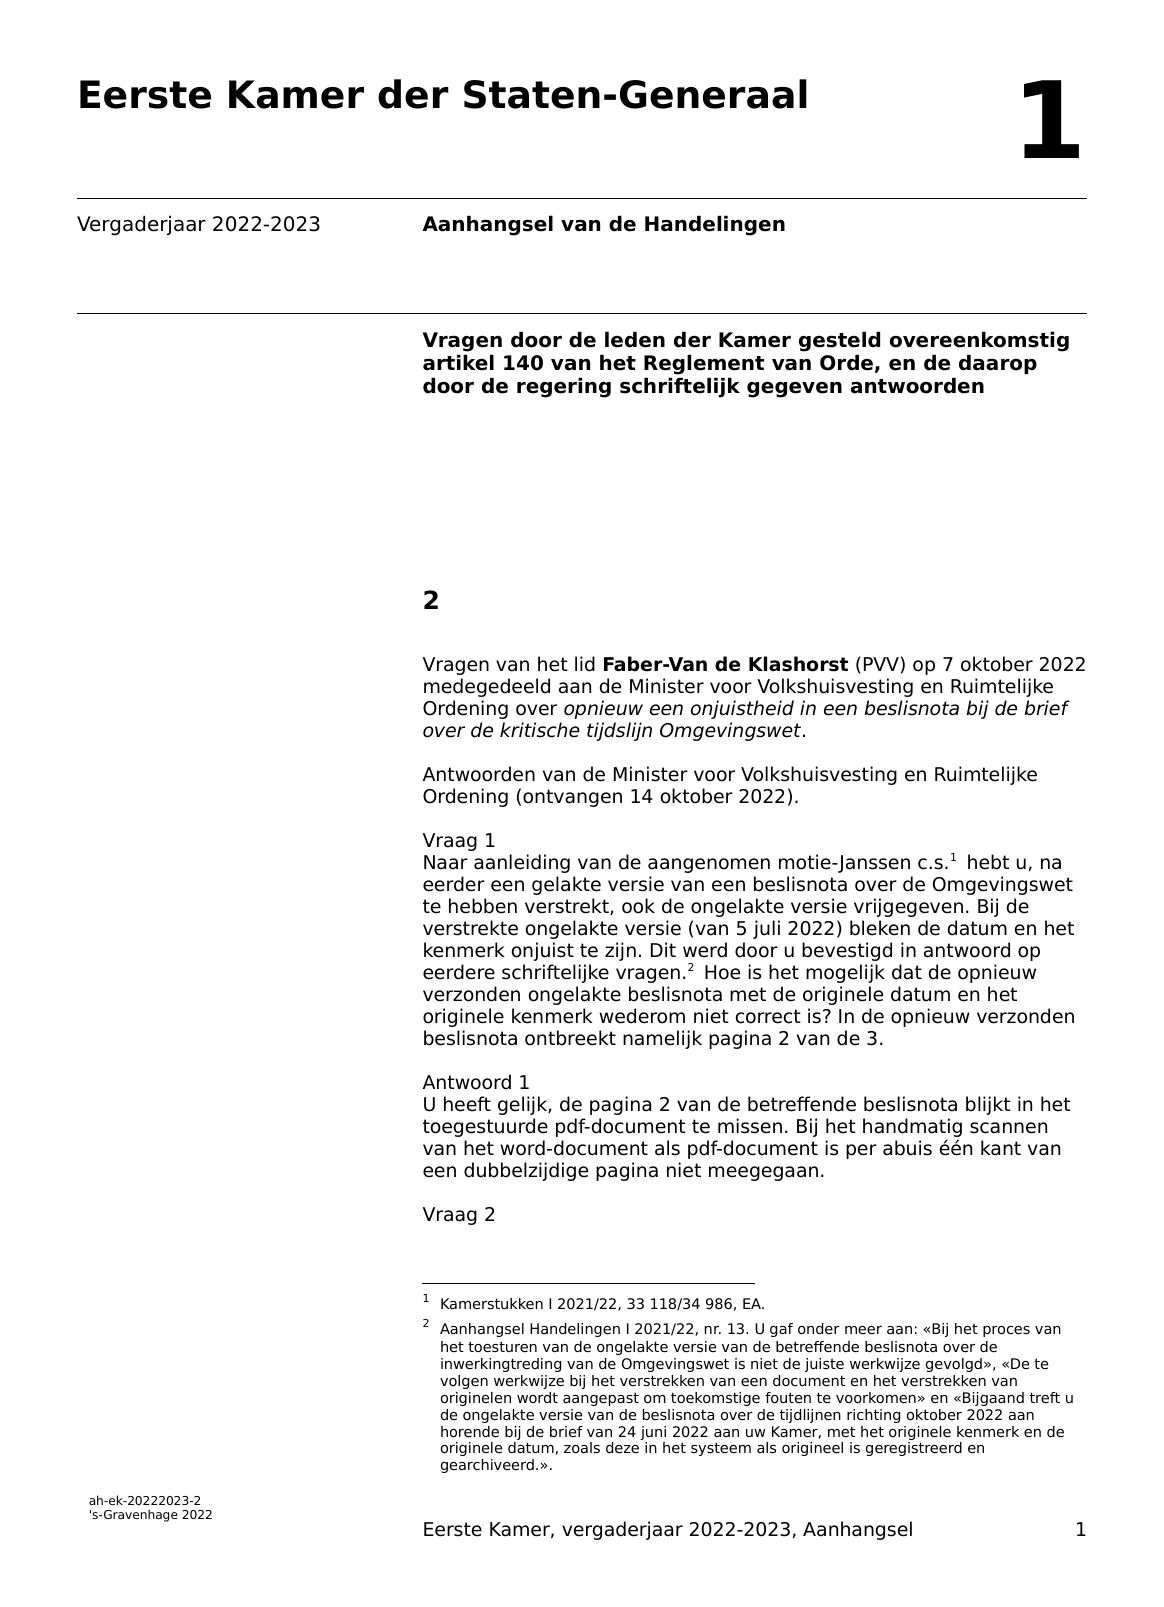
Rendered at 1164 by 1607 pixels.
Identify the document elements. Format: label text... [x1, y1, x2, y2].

text Aanhangsel Handelingen I 2021/22, nr. 13. U gaf onder meer aan: «Bij het proces van het toesturen van de ongelakte versie van de betreffende beslisnota over de inwerkingtreding van de Omgevingswet is niet de juiste werkwijze gevolgd», «De te volgen werkwijze bij het verstrekken van een document en het verstrekken van originelen wordt aangepast om toekomstige fouten te voorkomen» en «Bijgaand treft u de ongelakte versie van de beslisnota over de tijdlijnen richting oktober 2022 aan horende bij de brief van 24 juni 2022 aan uw Kamer, met het originele kenmerk en de originele datum, zoals deze in het systeem als origineel is geregistreerd en gearchiveerd.». [422, 1317, 1087, 1474]
text Vragen van het lid Faber-Van de Klashorst (PVV) op 7 oktober 2022 medegedeeld aan de Minister voor Volkshuisvesting en Ruimtelijke Ordening over opnieuw een onjuistheid in een beslisnota bij de brief over de kritische tijdslijn Omgevingswet. [422, 653, 1087, 741]
table_cell [77, 314, 422, 398]
text Kamerstukken I 2021/22, 33 118/34 986, EA. [422, 1292, 1087, 1314]
table_header Eerste Kamer der Staten-Generaal [77, 59, 886, 198]
text Naar aanleiding van de aangenomen motie-Janssen c.s. hebt u, na eerder een gelakte versie van een beslisnota over de Omgevingswet te hebben verstrekt, ook de ongelakte versie vrijgegeven. Bij de verstrekte ongelakte versie (van 5 juli 2022) bleken de datum en het kenmerk onjuist te zijn. Dit werd door u bevestigd in antwoord op eerdere schriftelijke vragen. Hoe is het mogelijk dat de opnieuw verzonden ongelakte beslisnota met de originele datum en het originele kenmerk wederom niet correct is? In de opnieuw verzonden beslisnota ontbreekt namelijk pagina 2 van de 3. [422, 852, 1087, 1049]
text ah-ek-20222023-2 [88, 1494, 323, 1508]
text Antwoord 1 [422, 1072, 1087, 1094]
text 2 [422, 586, 1087, 615]
text Vraag 1 [422, 830, 1087, 852]
table_cell Vergaderjaar 2022-2023 [77, 199, 422, 313]
text 's-Gravenhage 2022 [88, 1508, 323, 1522]
text Vraag 2 [422, 1204, 1087, 1226]
table_cell Aanhangsel van de Handelingen [422, 199, 1087, 313]
text Antwoorden van de Minister voor Volkshuisvesting en Ruimtelijke Ordening (ontvangen 14 oktober 2022). [422, 764, 1087, 808]
text U heeft gelijk, de pagina 2 van de betreffende beslisnota blijkt in het toegestuurde pdf-document te missen. Bij het handmatig scannen van het word-document als pdf-document is per abuis één kant van een dubbelzijdige pagina niet meegegaan. [422, 1094, 1087, 1182]
table_header 1 [886, 59, 1087, 198]
table_cell Vragen door de leden der Kamer gesteld overeenkomstig artikel 140 van het Reglement van Orde, en de daarop door de regering schriftelijk gegeven antwoorden [422, 314, 1087, 398]
